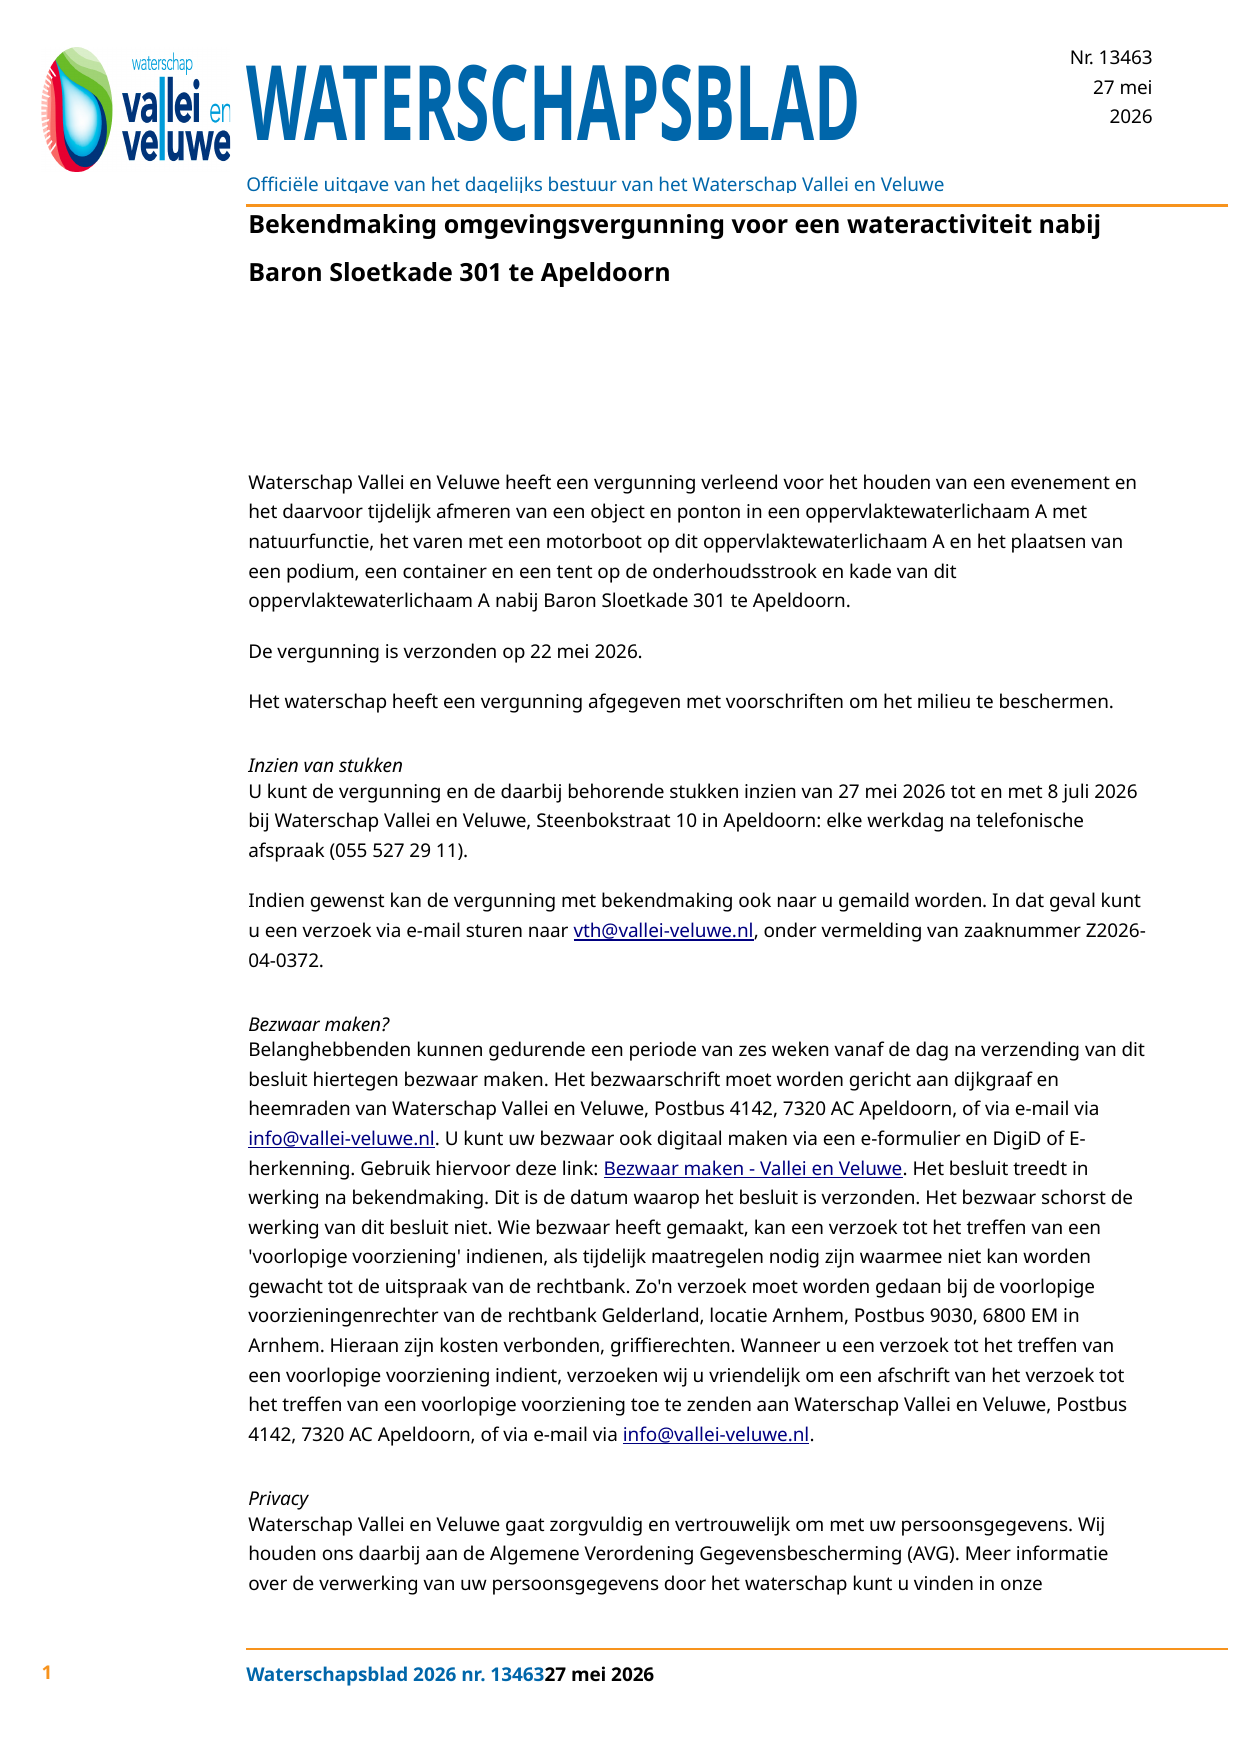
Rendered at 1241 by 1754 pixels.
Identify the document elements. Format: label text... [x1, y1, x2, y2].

text De vergunning is verzonden op 22 mei 2026. [248, 638, 1152, 664]
text Inzien van stukken [248, 752, 1152, 778]
text Het waterschap heeft een vergunning afgegeven met voorschriften om het milieu te beschermen. [248, 688, 1152, 714]
text Privacy [248, 1485, 1152, 1511]
text Waterschap Vallei en Veluwe gaat zorgvuldig en vertrouwelijk om met uw persoonsgegevens. Wij houden ons daarbij aan de Algemene Verordening Gegevensbescherming (AVG). Meer informatie over de verwerking van uw persoonsgegevens door het waterschap kunt u vinden in onze [248, 1511, 1152, 1596]
text U kunt de vergunning en de daarbij behorende stukken inzien van 27 mei 2026 tot en met 8 juli 2026 bij Waterschap Vallei en Veluwe, Steenbokstraat 10 in Apeldoorn: elke werkdag na telefonische afspraak (055 527 29 11). [248, 778, 1152, 863]
text Bezwaar maken? [248, 1011, 1152, 1036]
picture [41, 47, 231, 172]
text Bekendmaking omgevingsvergunning voor een wateractiviteit nabij Baron Sloetkade 301 te Apeldoorn [248, 207, 1152, 288]
text Waterschap Vallei en Veluwe heeft een vergunning verleend voor het houden van een evenement en het daarvoor tijdelijk afmeren van een object en ponton in een oppervlaktewaterlichaam A met natuurfunctie, het varen met een motorboot op dit oppervlaktewaterlichaam A en het plaatsen van een podium, een container en een tent op de onderhoudsstrook en kade van dit oppervlaktewaterlichaam A nabij Baron Sloetkade 301 te Apeldoorn. [248, 469, 1152, 613]
text Belanghebbenden kunnen gedurende een periode van zes weken vanaf de dag na verzending van dit besluit hiertegen bezwaar maken. Het bezwaarschrift moet worden gericht aan dijkgraaf en heemraden van Waterschap Vallei en Veluwe, Postbus 4142, 7320 AC Apeldoorn, of via e-mail via info@vallei-veluwe.nl. U kunt uw bezwaar ook digitaal maken via een e-formulier en DigiD of E-herkenning. Gebruik hiervoor deze link: Bezwaar maken - Vallei en Veluwe. Het besluit treedt in werking na bekendmaking. Dit is de datum waarop het besluit is verzonden. Het bezwaar schorst de werking van dit besluit niet. Wie bezwaar heeft gemaakt, kan een verzoek tot het treffen van een 'voorlopige voorziening' indienen, als tijdelijk maatregelen nodig zijn waarmee niet kan worden gewacht tot de uitspraak van de rechtbank. Zo'n verzoek moet worden gedaan bij de voorlopige voorzieningenrechter van de rechtbank Gelderland, locatie Arnhem, Postbus 9030, 6800 EM in Arnhem. Hieraan zijn kosten verbonden, griffierechten. Wanneer u een verzoek tot het treffen van een voorlopige voorziening indient, verzoeken wij u vriendelijk om een afschrift van het verzoek tot het treffen van een voorlopige voorziening toe te zenden aan Waterschap Vallei en Veluwe, Postbus 4142, 7320 AC Apeldoorn, of via e-mail via info@vallei-veluwe.nl. [248, 1036, 1152, 1447]
text Indien gewenst kan de vergunning met bekendmaking ook naar u gemaild worden. In dat geval kunt u een verzoek via e-mail sturen naar vth@vallei-veluwe.nl, onder vermelding van zaaknummer Z2026-04-0372. [248, 888, 1152, 972]
